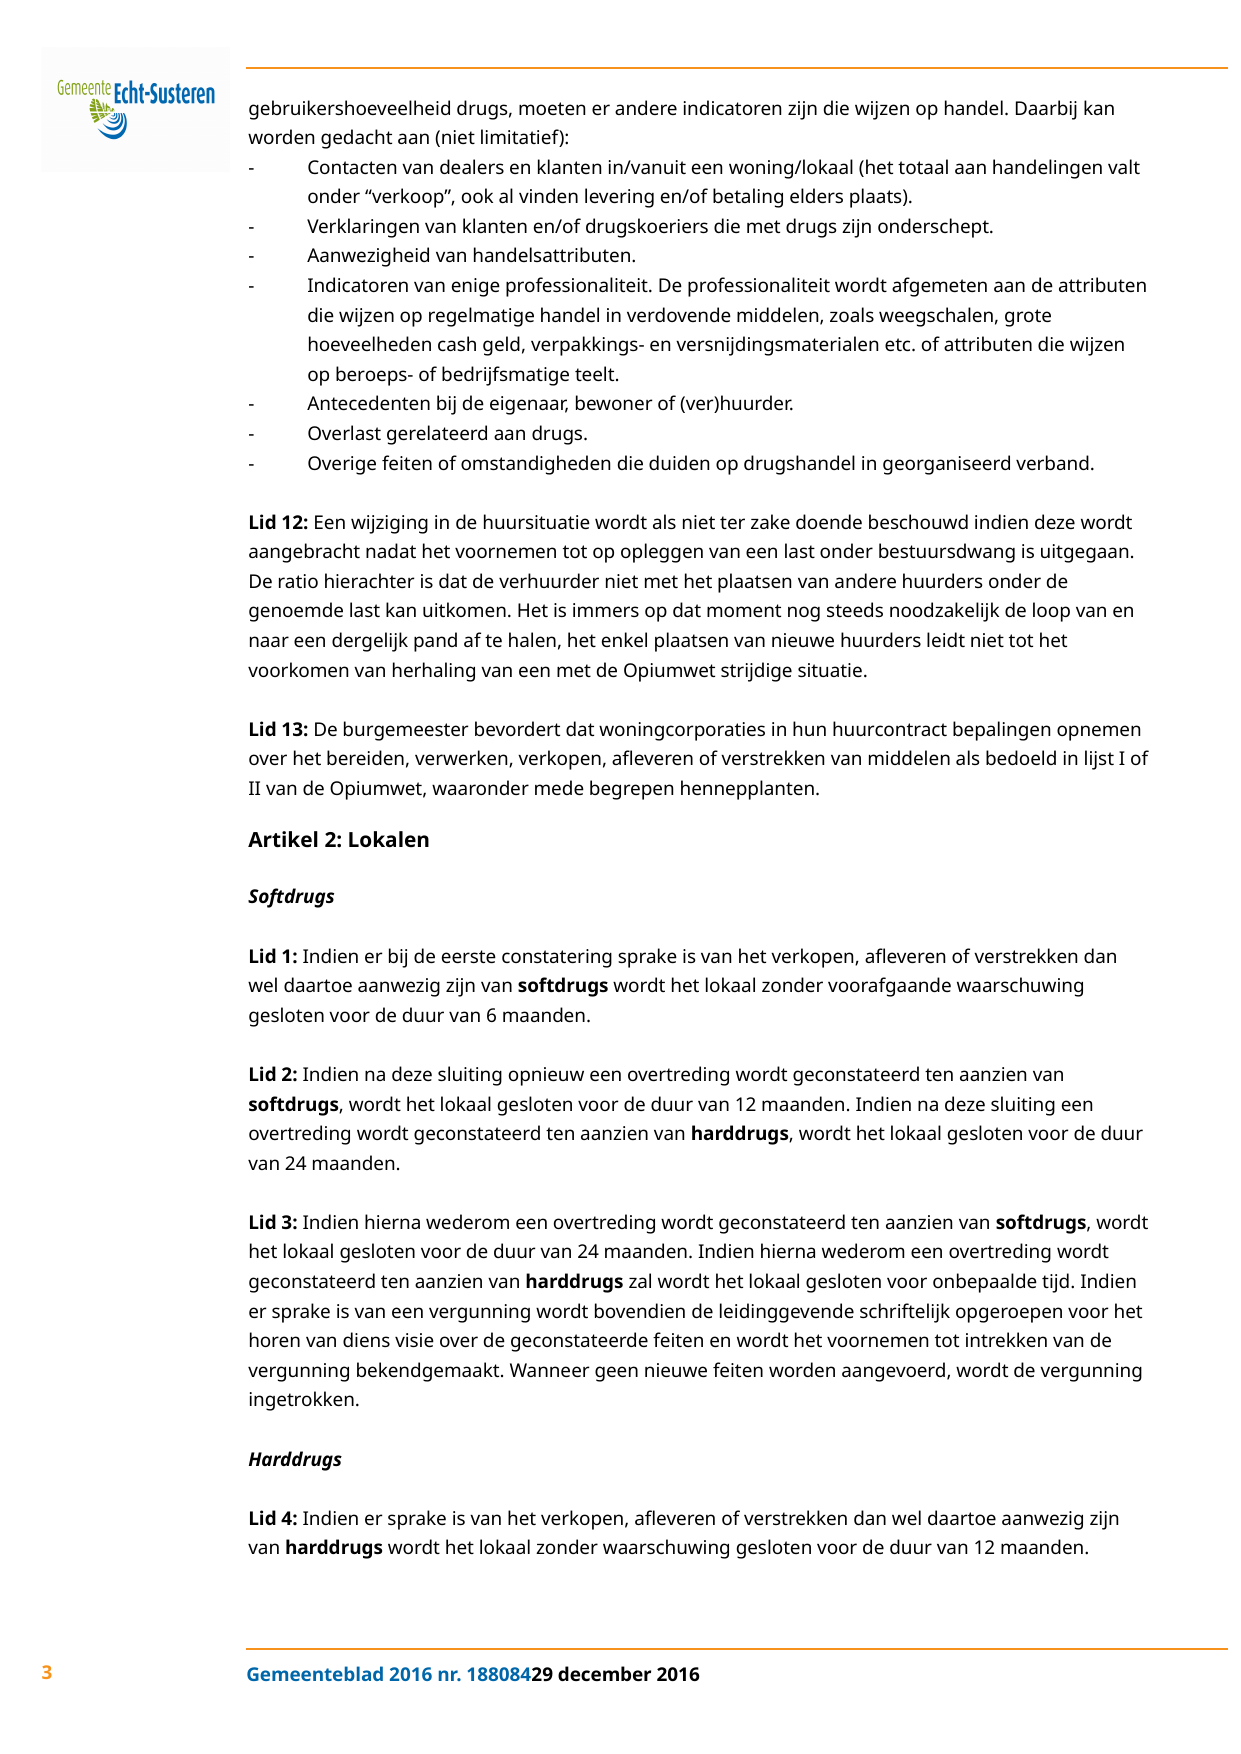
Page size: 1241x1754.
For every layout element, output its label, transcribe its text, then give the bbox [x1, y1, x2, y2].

text gebruikershoeveelheid drugs, moeten er andere indicatoren zijn die wijzen op handel. Daarbij kan worden gedacht aan (niet limitatief): [248, 95, 1152, 150]
text Lid 12: Een wijziging in de huursituatie wordt als niet ter zake doende beschouwd indien deze wordt aangebracht nadat het voornemen tot op opleggen van een last onder bestuursdwang is uitgegaan. De ratio hierachter is dat de verhuurder niet met het plaatsen van andere huurders onder de genoemde last kan uitkomen. Het is immers op dat moment nog steeds noodzakelijk de loop van en naar een dergelijk pand af te halen, het enkel plaatsen van nieuwe huurders leidt niet tot het voorkomen van herhaling van een met de Opiumwet strijdige situatie. [248, 509, 1152, 683]
text Artikel 2: Lokalen [248, 826, 1152, 854]
text Lid 2: Indien na deze sluiting opnieuw een overtreding wordt geconstateerd ten aanzien van softdrugs, wordt het lokaal gesloten voor de duur van 12 maanden. Indien na deze sluiting een overtreding wordt geconstateerd ten aanzien van harddrugs, wordt het lokaal gesloten voor de duur van 24 maanden. [248, 1061, 1152, 1176]
picture [41, 47, 231, 172]
list Contacten van dealers en klanten in/vanuit een woning/lokaal (het totaal aan handelingen valt onder “verkoop”, ook al vinden levering en/of betaling elders plaats). [248, 154, 1152, 209]
text Harddrugs [248, 1446, 1152, 1471]
text Lid 4: Indien er sprake is van het verkopen, afleveren of verstrekken dan wel daartoe aanwezig zijn van harddrugs wordt het lokaal zonder waarschuwing gesloten voor de duur van 12 maanden. [248, 1505, 1152, 1560]
text Lid 13: De burgemeester bevordert dat woningcorporaties in hun huurcontract bepalingen opnemen over het bereiden, verwerken, verkopen, afleveren of verstrekken van middelen als bedoeld in lijst I of II van de Opiumwet, waaronder mede begrepen hennepplanten. [248, 716, 1152, 801]
list Antecedenten bij de eigenaar, bewoner of (ver)huurder. [248, 391, 1152, 416]
text Lid 3: Indien hierna wederom een overtreding wordt geconstateerd ten aanzien van softdrugs, wordt het lokaal gesloten voor de duur van 24 maanden. Indien hierna wederom een overtreding wordt geconstateerd ten aanzien van harddrugs zal wordt het lokaal gesloten voor onbepaalde tijd. Indien er sprake is van een vergunning wordt bovendien de leidinggevende schriftelijk opgeroepen voor het horen van diens visie over de geconstateerde feiten en wordt het voornemen tot intrekken van de vergunning bekendgemaakt. Wanneer geen nieuwe feiten worden aangevoerd, wordt de vergunning ingetrokken. [248, 1209, 1152, 1412]
text Lid 1: Indien er bij de eerste constatering sprake is van het verkopen, afleveren of verstrekken dan wel daartoe aanwezig zijn van softdrugs wordt het lokaal zonder voorafgaande waarschuwing gesloten voor de duur van 6 maanden. [248, 943, 1152, 1028]
list Aanwezigheid van handelsattributen. [248, 243, 1152, 268]
list Overige feiten of omstandigheden die duiden op drugshandel in georganiseerd verband. [248, 450, 1152, 476]
list Overlast gerelateerd aan drugs. [248, 420, 1152, 446]
list Indicatoren van enige professionaliteit. De professionaliteit wordt afgemeten aan de attributen die wijzen op regelmatige handel in verdovende middelen, zoals weegschalen, grote hoeveelheden cash geld, verpakkings- en versnijdingsmaterialen etc. of attributen die wijzen op beroeps- of bedrijfsmatige teelt. [248, 272, 1152, 387]
text Softdrugs [248, 884, 1152, 909]
list Verklaringen van klanten en/of drugskoeriers die met drugs zijn onderschept. [248, 213, 1152, 239]
